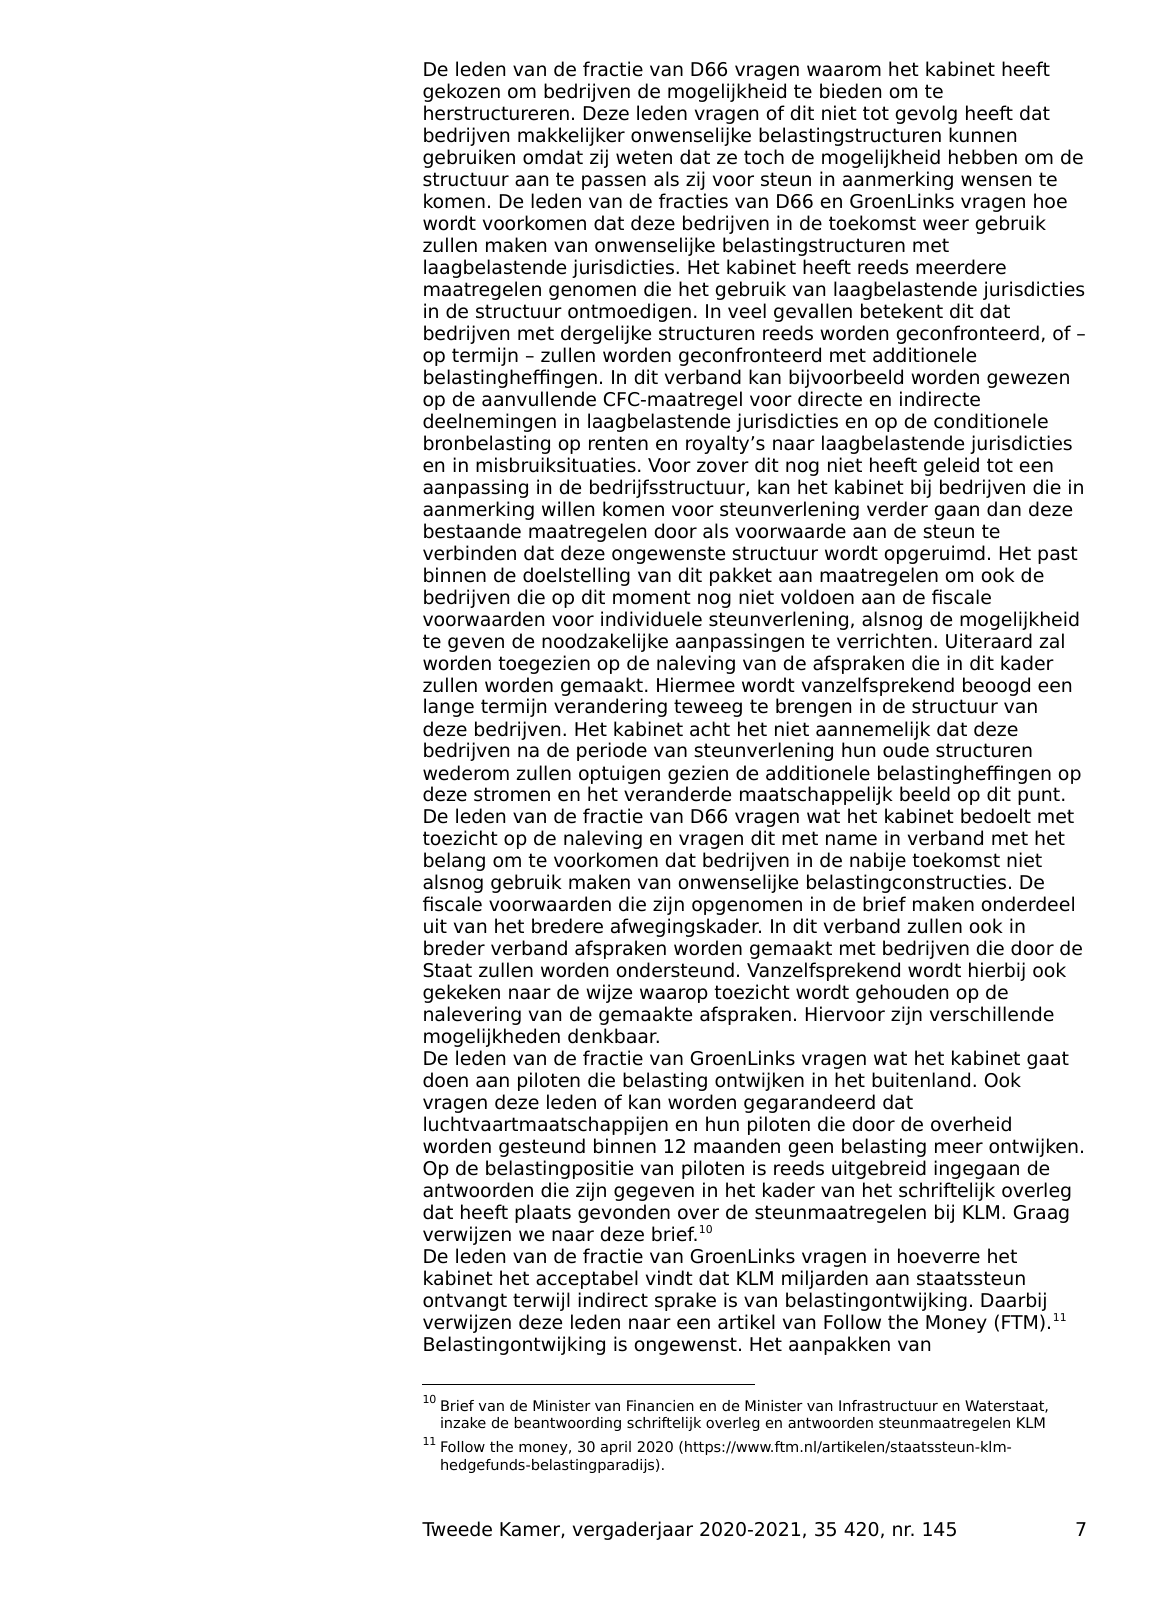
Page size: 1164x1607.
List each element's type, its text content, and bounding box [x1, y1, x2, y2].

text Follow the money, 30 april 2020 (https://www.ftm.nl/artikelen/staatssteun-klm-hedgefunds-belastingparadijs). [422, 1435, 1087, 1474]
text De leden van de fractie van GroenLinks vragen wat het kabinet gaat doen aan piloten die belasting ontwijken in het buitenland. Ook vragen deze leden of kan worden gegarandeerd dat luchtvaartmaatschappijen en hun piloten die door de overheid worden gesteund binnen 12 maanden geen belasting meer ontwijken. Op de belastingpositie van piloten is reeds uitgebreid ingegaan de antwoorden die zijn gegeven in het kader van het schriftelijk overleg dat heeft plaats gevonden over de steunmaatregelen bij KLM. Graag verwijzen we naar deze brief. [422, 1048, 1087, 1246]
text De leden van de fractie van D66 vragen waarom het kabinet heeft gekozen om bedrijven de mogelijkheid te bieden om te herstructureren. Deze leden vragen of dit niet tot gevolg heeft dat bedrijven makkelijker onwenselijke belastingstructuren kunnen gebruiken omdat zij weten dat ze toch de mogelijkheid hebben om de structuur aan te passen als zij voor steun in aanmerking wensen te komen. De leden van de fracties van D66 en GroenLinks vragen hoe wordt voorkomen dat deze bedrijven in de toekomst weer gebruik zullen maken van onwenselijke belastingstructuren met laagbelastende jurisdicties. Het kabinet heeft reeds meerdere maatregelen genomen die het gebruik van laagbelastende jurisdicties in de structuur ontmoedigen. In veel gevallen betekent dit dat bedrijven met dergelijke structuren reeds worden geconfronteerd, of – op termijn – zullen worden geconfronteerd met additionele belastingheffingen. In dit verband kan bijvoorbeeld worden gewezen op de aanvullende CFC-maatregel voor directe en indirecte deelnemingen in laagbelastende jurisdicties en op de conditionele bronbelasting op renten en royalty’s naar laagbelastende jurisdicties en in misbruiksituaties. Voor zover dit nog niet heeft geleid tot een aanpassing in de bedrijfsstructuur, kan het kabinet bij bedrijven die in aanmerking willen komen voor steunverlening verder gaan dan deze bestaande maatregelen door als voorwaarde aan de steun te verbinden dat deze ongewenste structuur wordt opgeruimd. Het past binnen de doelstelling van dit pakket aan maatregelen om ook de bedrijven die op dit moment nog niet voldoen aan de fiscale voorwaarden voor individuele steunverlening, alsnog de mogelijkheid te geven de noodzakelijke aanpassingen te verrichten. Uiteraard zal worden toegezien op de naleving van de afspraken die in dit kader zullen worden gemaakt. Hiermee wordt vanzelfsprekend beoogd een lange termijn verandering teweeg te brengen in de structuur van deze bedrijven. Het kabinet acht het niet aannemelijk dat deze bedrijven na de periode van steunverlening hun oude structuren wederom zullen optuigen gezien de additionele belastingheffingen op deze stromen en het veranderde maatschappelijk beeld op dit punt. [422, 59, 1087, 806]
text De leden van de fractie van D66 vragen wat het kabinet bedoelt met toezicht op de naleving en vragen dit met name in verband met het belang om te voorkomen dat bedrijven in de nabije toekomst niet alsnog gebruik maken van onwenselijke belastingconstructies. De fiscale voorwaarden die zijn opgenomen in de brief maken onderdeel uit van het bredere afwegingskader. In dit verband zullen ook in breder verband afspraken worden gemaakt met bedrijven die door de Staat zullen worden ondersteund. Vanzelfsprekend wordt hierbij ook gekeken naar de wijze waarop toezicht wordt gehouden op de nalevering van de gemaakte afspraken. Hiervoor zijn verschillende mogelijkheden denkbaar. [422, 806, 1087, 1048]
text Brief van de Minister van Financien en de Minister van Infrastructuur en Waterstaat, inzake de beantwoording schriftelijk overleg en antwoorden steunmaatregelen KLM [422, 1393, 1087, 1432]
text De leden van de fractie van GroenLinks vragen in hoeverre het kabinet het acceptabel vindt dat KLM miljarden aan staatssteun ontvangt terwijl indirect sprake is van belastingontwijking. Daarbij verwijzen deze leden naar een artikel van Follow the Money (FTM). Belastingontwijking is ongewenst. Het aanpakken van [422, 1246, 1087, 1356]
